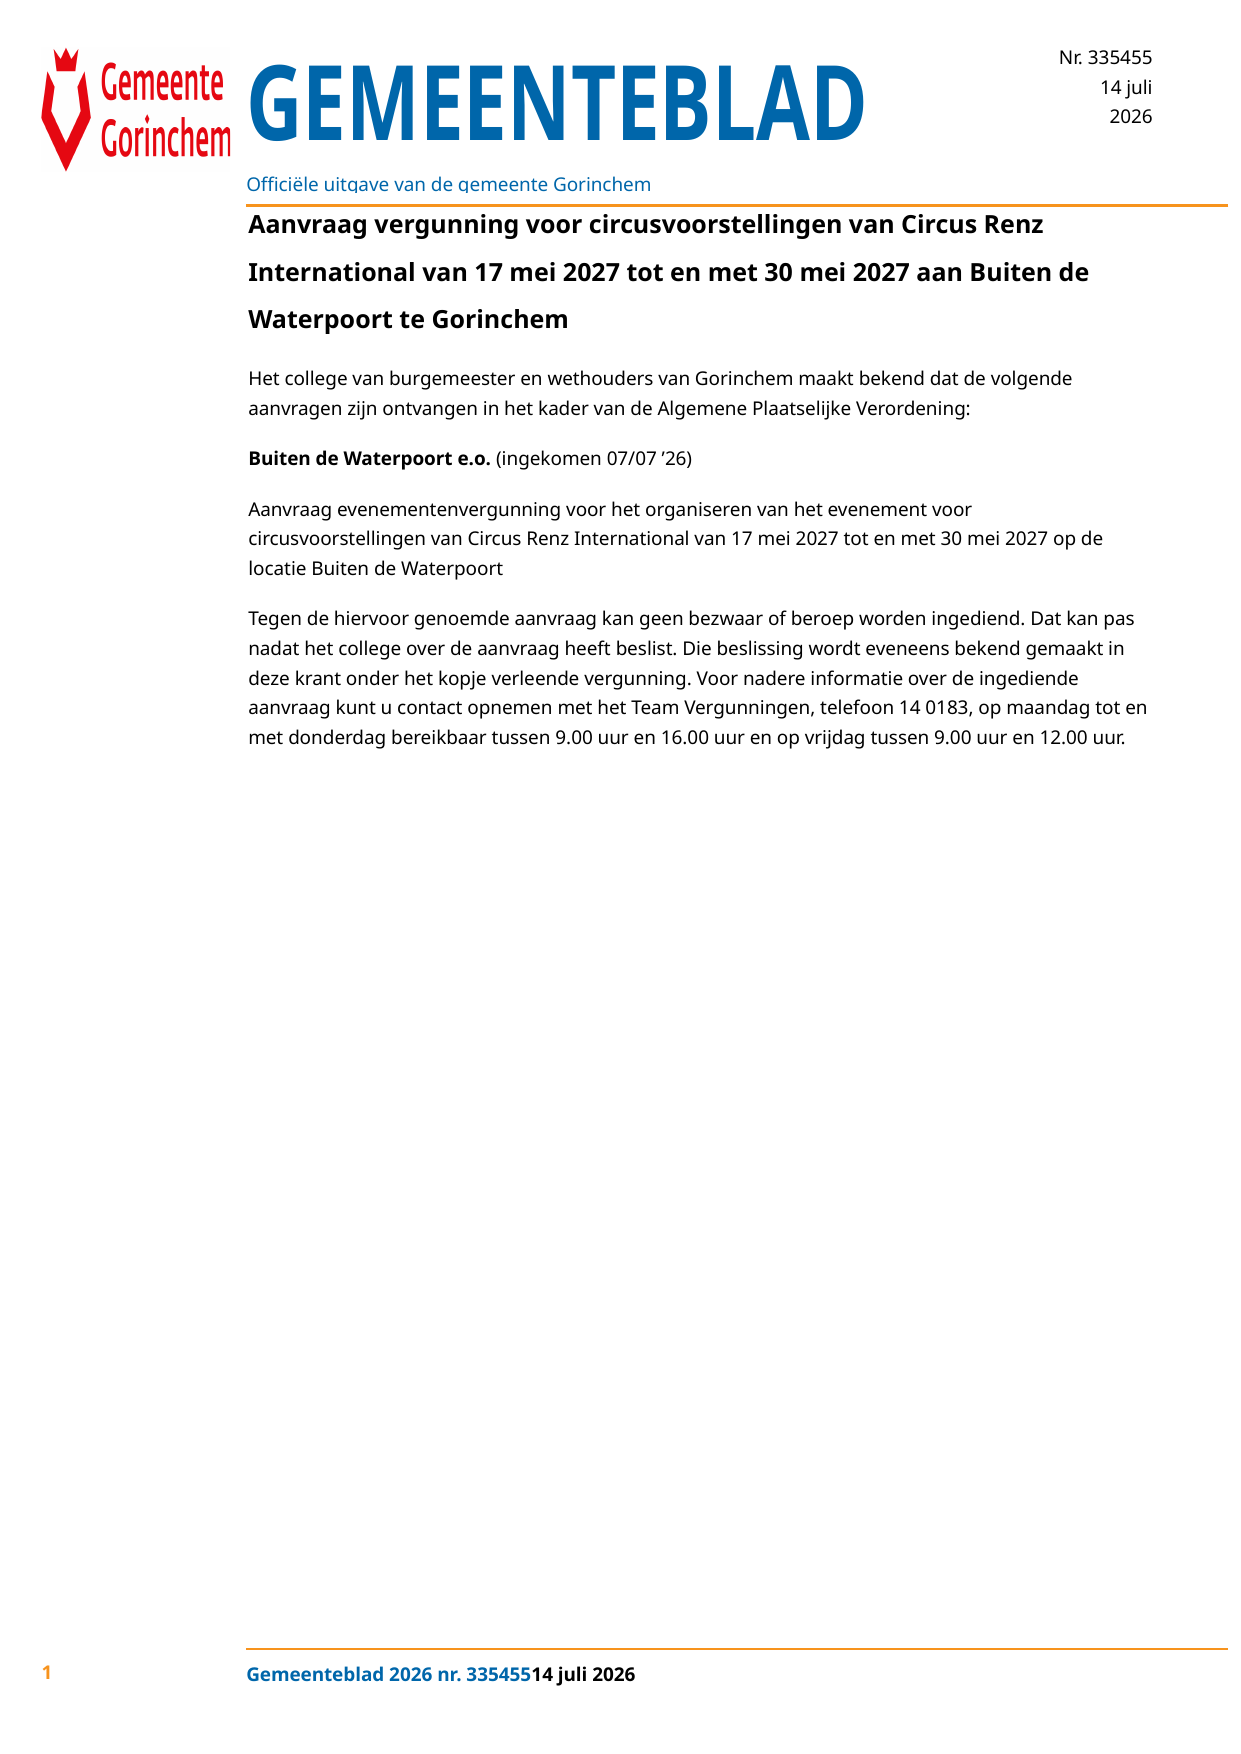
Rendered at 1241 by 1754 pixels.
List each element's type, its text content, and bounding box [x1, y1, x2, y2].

text Het college van burgemeester en wethouders van Gorinchem maakt bekend dat de volgende aanvragen zijn ontvangen in het kader van de Algemene Plaatselijke Verordening: [248, 366, 1152, 421]
text Tegen de hiervoor genoemde aanvraag kan geen bezwaar of beroep worden ingediend. Dat kan pas nadat het college over de aanvraag heeft beslist. Die beslissing wordt eveneens bekend gemaakt in deze krant onder het kopje verleende vergunning. Voor nadere informatie over de ingediende aanvraag kunt u contact opnemen met het Team Vergunningen, telefoon 14 0183, op maandag tot en met donderdag bereikbaar tussen 9.00 uur en 16.00 uur en op vrijdag tussen 9.00 uur en 12.00 uur. [248, 606, 1152, 749]
text Aanvraag evenementenvergunning voor het organiseren van het evenement voor circusvoorstellingen van Circus Renz International van 17 mei 2027 tot en met 30 mei 2027 op de locatie Buiten de Waterpoort [248, 496, 1152, 581]
text Buiten de Waterpoort e.o. (ingekomen 07/07 ’26) [248, 446, 1152, 471]
picture [41, 47, 231, 172]
text Aanvraag vergunning voor circusvoorstellingen van Circus Renz International van 17 mei 2027 tot en met 30 mei 2027 aan Buiten de Waterpoort te Gorinchem [248, 207, 1152, 336]
